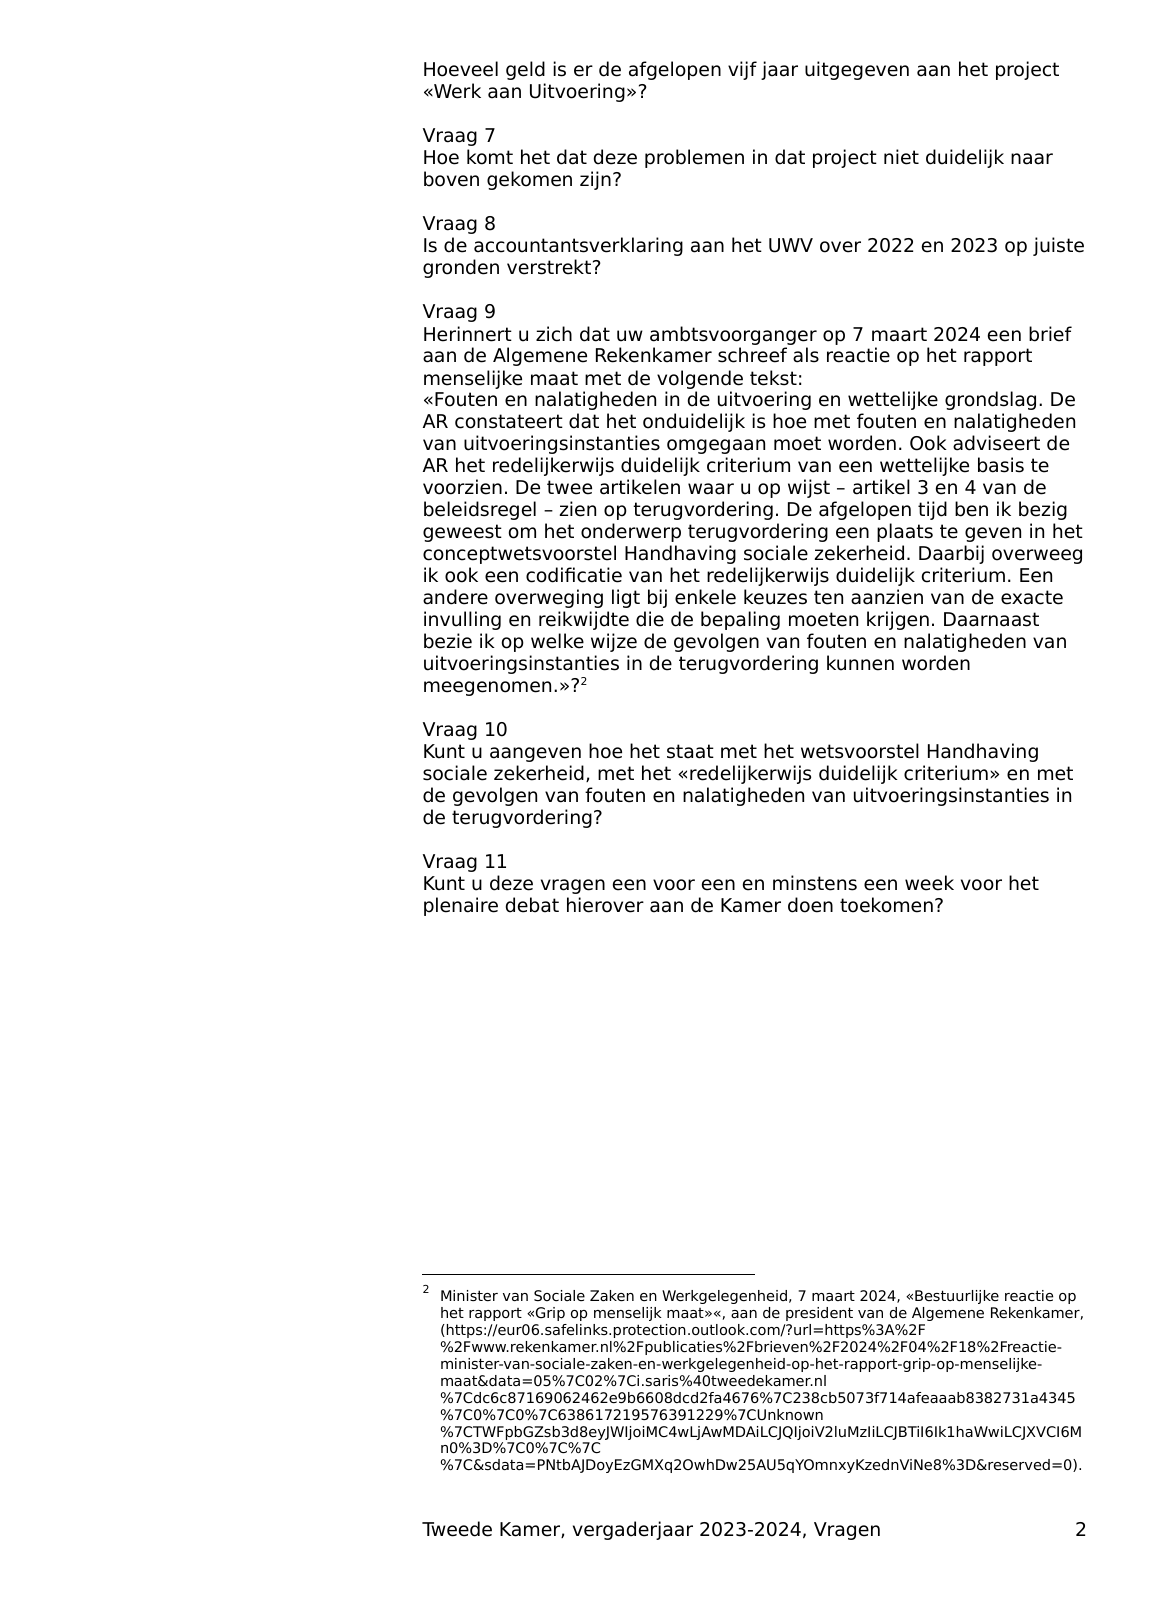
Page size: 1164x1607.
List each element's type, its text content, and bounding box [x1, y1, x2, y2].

text Is de accountantsverklaring aan het UWV over 2022 en 2023 op juiste gronden verstrekt? [422, 235, 1087, 279]
text Vraag 7 [422, 125, 1087, 147]
text Hoeveel geld is er de afgelopen vijf jaar uitgegeven aan het project «Werk aan Uitvoering»? [422, 59, 1087, 103]
text Vraag 11 [422, 851, 1087, 873]
text Vraag 8 [422, 213, 1087, 235]
text «Fouten en nalatigheden in de uitvoering en wettelijke grondslag. De AR constateert dat het onduidelijk is hoe met fouten en nalatigheden van uitvoeringsinstanties omgegaan moet worden. Ook adviseert de AR het redelijkerwijs duidelijk criterium van een wettelijke basis te voorzien. De twee artikelen waar u op wijst – artikel 3 en 4 van de beleidsregel – zien op terugvordering. De afgelopen tijd ben ik bezig geweest om het onderwerp terugvordering een plaats te geven in het conceptwetsvoorstel Handhaving sociale zekerheid. Daarbij overweeg ik ook een codificatie van het redelijkerwijs duidelijk criterium. Een andere overweging ligt bij enkele keuzes ten aanzien van de exacte invulling en reikwijdte die de bepaling moeten krijgen. Daarnaast bezie ik op welke wijze de gevolgen van fouten en nalatigheden van uitvoeringsinstanties in de terugvordering kunnen worden meegenomen.»? [422, 389, 1087, 697]
text Herinnert u zich dat uw ambtsvoorganger op 7 maart 2024 een brief aan de Algemene Rekenkamer schreef als reactie op het rapport menselijke maat met de volgende tekst: [422, 323, 1087, 389]
text Vraag 10 [422, 719, 1087, 741]
text Kunt u aangeven hoe het staat met het wetsvoorstel Handhaving sociale zekerheid, met het «redelijkerwijs duidelijk criterium» en met de gevolgen van fouten en nalatigheden van uitvoeringsinstanties in de terugvordering? [422, 741, 1087, 829]
text Vraag 9 [422, 301, 1087, 323]
text Minister van Sociale Zaken en Werkgelegenheid, 7 maart 2024, «Bestuurlijke reactie op het rapport «Grip op menselijk maat»«, aan de president van de Algemene Rekenkamer, (https://eur06.safelinks.protection.outlook.com/?url=https%3A%2F%2Fwww.rekenkamer.nl%2Fpublicaties%2Fbrieven%2F2024%2F04%2F18%2Freactie-minister-van-sociale-zaken-en-werkgelegenheid-op-het-rapport-grip-op-menselijke-maat&data=05%7C02%7Ci.saris%40tweedekamer.nl%7Cdc6c87169062462e9b6608dcd2fa4676%7C238cb5073f714afeaaab8382731a4345%7C0%7C0%7C638617219576391229%7CUnknown%7CTWFpbGZsb3d8eyJWIjoiMC4wLjAwMDAiLCJQIjoiV2luMzIiLCJBTiI6Ik1haWwiLCJXVCI6Mn0%3D%7C0%7C%7C%7C&sdata=PNtbAJDoyEzGMXq2OwhDw25AU5qYOmnxyKzednViNe8%3D&reserved=0). [422, 1283, 1087, 1474]
text Hoe komt het dat deze problemen in dat project niet duidelijk naar boven gekomen zijn? [422, 147, 1087, 191]
text Kunt u deze vragen een voor een en minstens een week voor het plenaire debat hierover aan de Kamer doen toekomen? [422, 873, 1087, 917]
